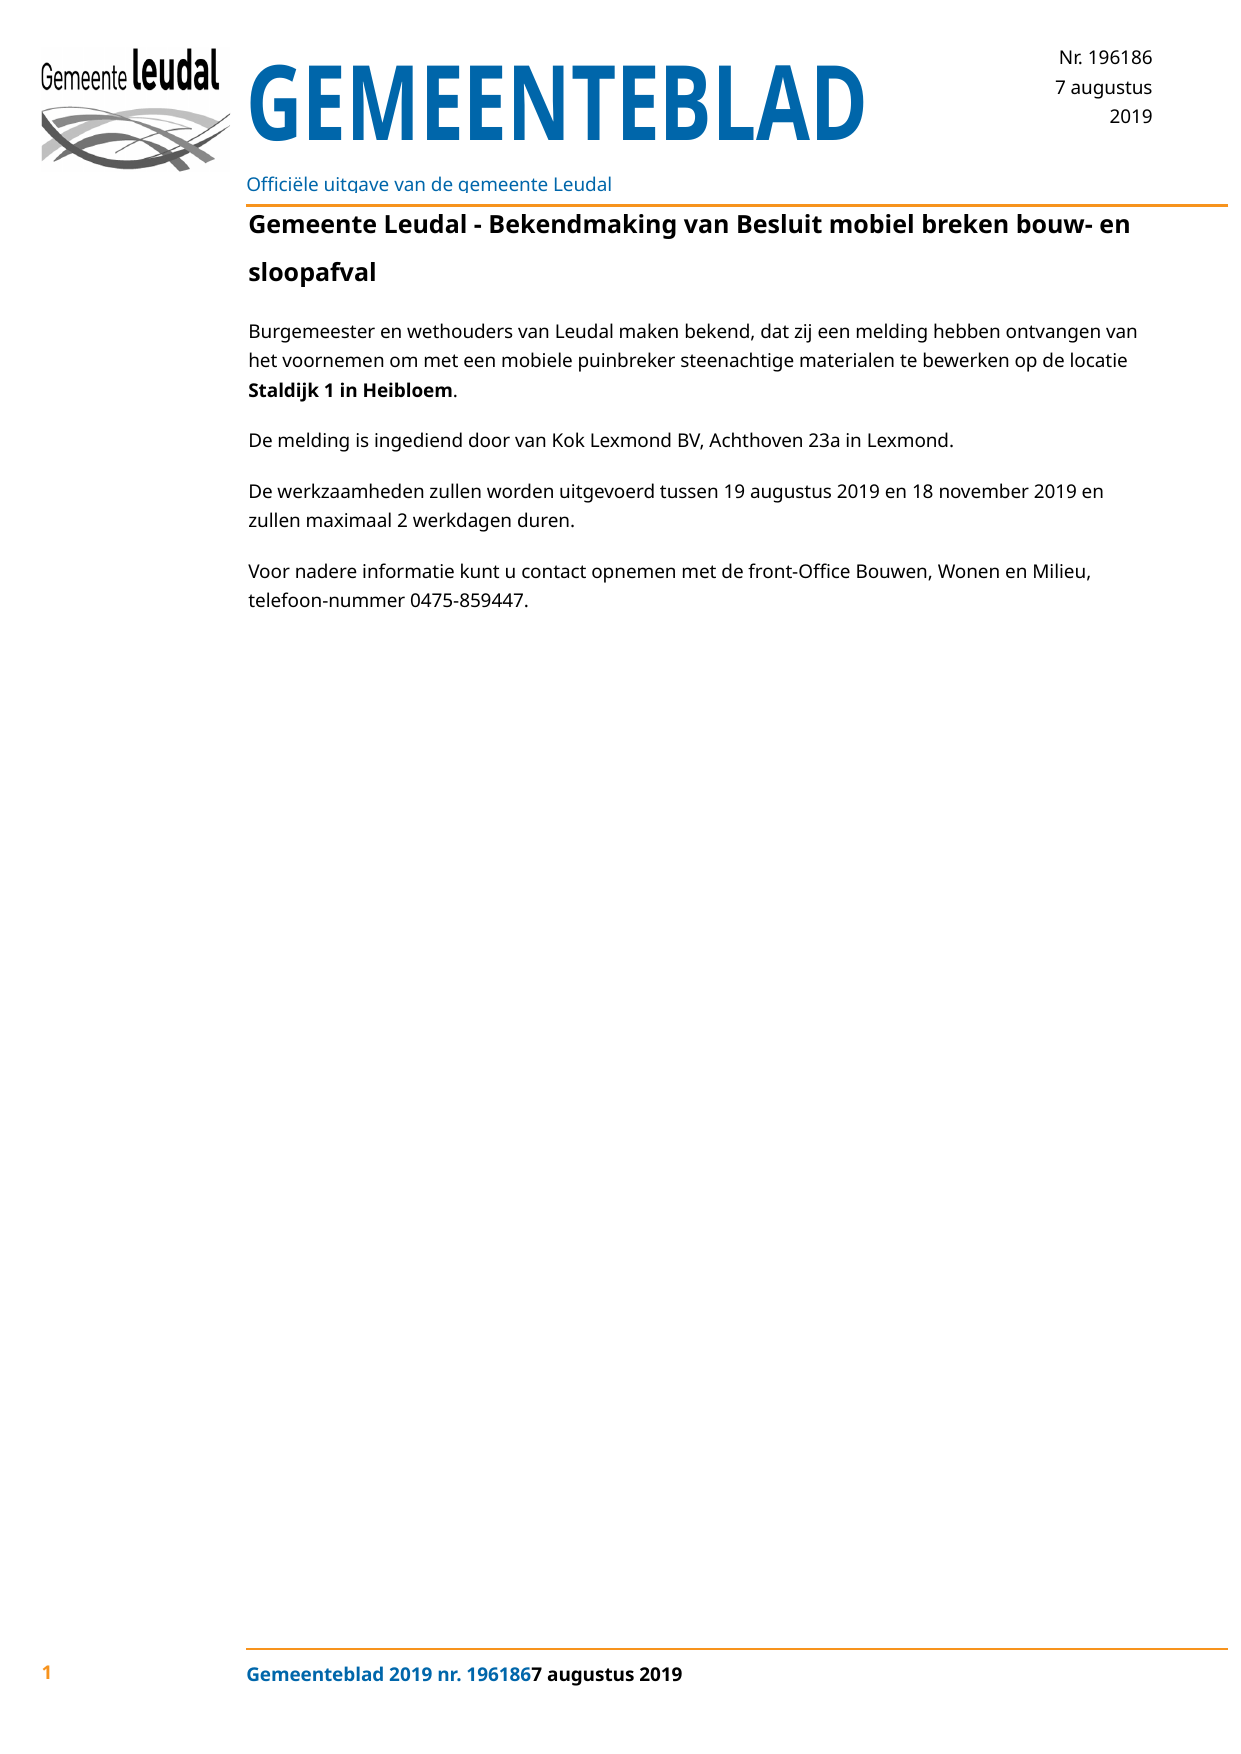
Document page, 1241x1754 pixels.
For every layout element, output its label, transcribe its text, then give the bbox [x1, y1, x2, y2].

text Voor nadere informatie kunt u contact opnemen met de front-Office Bouwen, Wonen en Milieu, telefoon-nummer 0475-859447. [248, 558, 1152, 613]
text De werkzaamheden zullen worden uitgevoerd tussen 19 augustus 2019 en 18 november 2019 en zullen maximaal 2 werkdagen duren. [248, 478, 1152, 533]
text Gemeente Leudal - Bekendmaking van Besluit mobiel breken bouw- en sloopafval [248, 207, 1152, 288]
text De melding is ingediend door van Kok Lexmond BV, Achthoven 23a in Lexmond. [248, 427, 1152, 453]
text Burgemeester en wethouders van Leudal maken bekend, dat zij een melding hebben ontvangen van het voornemen om met een mobiele puinbreker steenachtige materialen te bewerken op de locatie Staldijk 1 in Heibloem. [248, 318, 1152, 403]
picture [41, 47, 231, 172]
